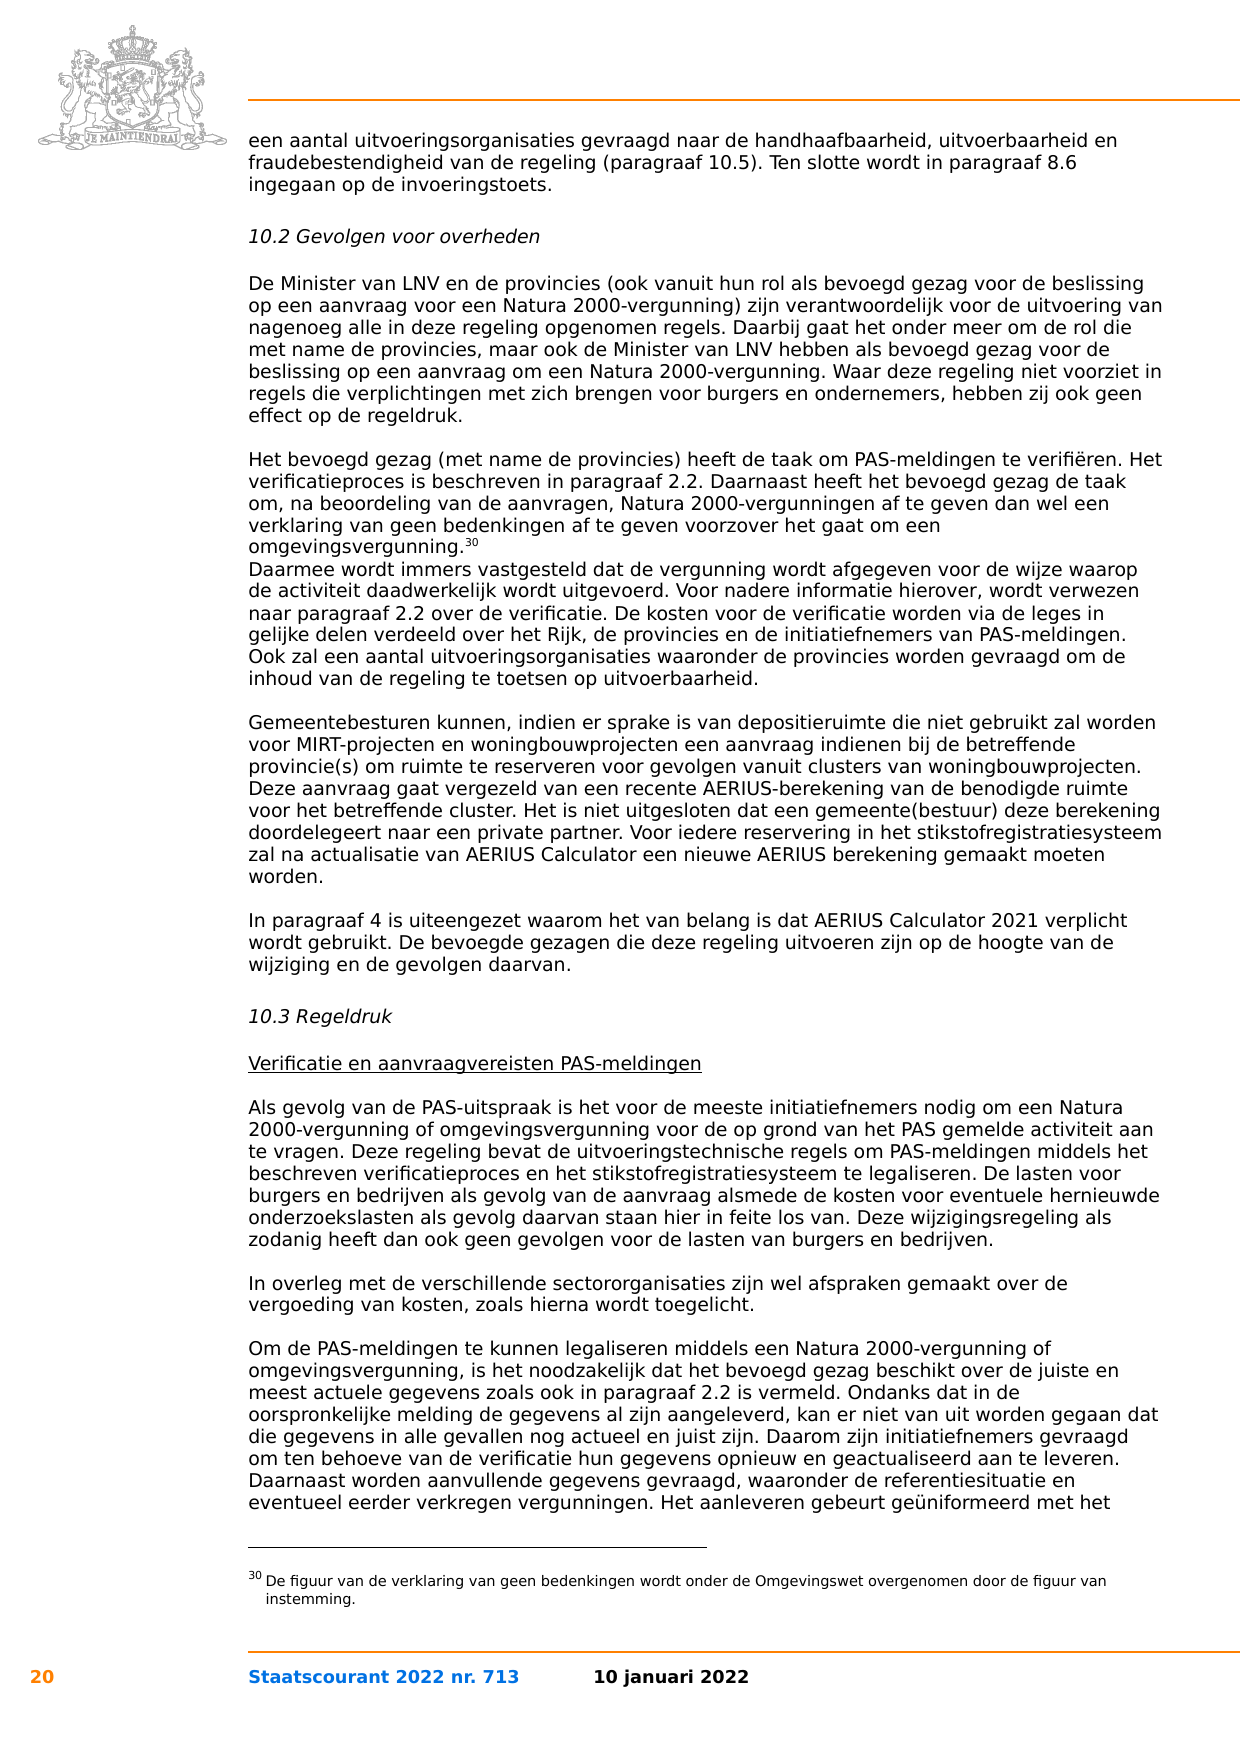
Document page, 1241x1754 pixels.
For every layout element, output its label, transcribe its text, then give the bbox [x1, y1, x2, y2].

subtitle 10.3 Regeldruk [248, 1006, 1163, 1028]
text In paragraaf 4 is uiteengezet waarom het van belang is dat AERIUS Calculator 2021 verplicht wordt gebruikt. De bevoegde gezagen die deze regeling uitvoeren zijn op de hoogte van de wijziging en de gevolgen daarvan. [248, 910, 1163, 976]
text een aantal uitvoeringsorganisaties gevraagd naar de handhaafbaarheid, uitvoerbaarheid en fraudebestendigheid van de regeling (paragraaf 10.5). Ten slotte wordt in paragraaf 8.6 ingegaan op de invoeringstoets. [248, 130, 1163, 196]
text De Minister van LNV en de provincies (ook vanuit hun rol als bevoegd gezag voor de beslissing op een aanvraag voor een Natura 2000-vergunning) zijn verantwoordelijk voor de uitvoering van nagenoeg alle in deze regeling opgenomen regels. Daarbij gaat het onder meer om de rol die met name de provincies, maar ook de Minister van LNV hebben als bevoegd gezag voor de beslissing op een aanvraag om een Natura 2000-vergunning. Waar deze regeling niet voorziet in regels die verplichtingen met zich brengen voor burgers en ondernemers, hebben zij ook geen effect op de regeldruk. [248, 273, 1163, 427]
subtitle Verificatie en aanvraagvereisten PAS-meldingen [248, 1053, 1163, 1075]
text De figuur van de verklaring van geen bedenkingen wordt onder de Omgevingswet overgenomen door de figuur van instemming. [248, 1569, 1163, 1608]
text Het bevoegd gezag (met name de provincies) heeft de taak om PAS-meldingen te verifiëren. Het verificatieproces is beschreven in paragraaf 2.2. Daarnaast heeft het bevoegd gezag de taak om, na beoordeling van de aanvragen, Natura 2000-vergunningen af te geven dan wel een verklaring van geen bedenkingen af te geven voorzover het gaat om een omgevingsvergunning. [248, 448, 1163, 558]
text In overleg met de verschillende sectororganisaties zijn wel afspraken gemaakt over de vergoeding van kosten, zoals hierna wordt toegelicht. [248, 1272, 1163, 1316]
subtitle 10.2 Gevolgen voor overheden [248, 226, 1163, 248]
text Daarmee wordt immers vastgesteld dat de vergunning wordt afgegeven voor de wijze waarop de activiteit daadwerkelijk wordt uitgevoerd. Voor nadere informatie hierover, wordt verwezen naar paragraaf 2.2 over de verificatie. De kosten voor de verificatie worden via de leges in gelijke delen verdeeld over het Rijk, de provincies en de initiatiefnemers van PAS-meldingen. Ook zal een aantal uitvoeringsorganisaties waaronder de provincies worden gevraagd om de inhoud van de regeling te toetsen op uitvoerbaarheid. [248, 558, 1163, 690]
text Als gevolg van de PAS-uitspraak is het voor de meeste initiatiefnemers nodig om een Natura 2000-vergunning of omgevingsvergunning voor de op grond van het PAS gemelde activiteit aan te vragen. Deze regeling bevat de uitvoeringstechnische regels om PAS-meldingen middels het beschreven verificatieproces en het stikstofregistratiesysteem te legaliseren. De lasten voor burgers en bedrijven als gevolg van de aanvraag alsmede de kosten voor eventuele hernieuwde onderzoekslasten als gevolg daarvan staan hier in feite los van. Deze wijzigingsregeling als zodanig heeft dan ook geen gevolgen voor de lasten van burgers en bedrijven. [248, 1097, 1163, 1251]
text Gemeentebesturen kunnen, indien er sprake is van depositieruimte die niet gebruikt zal worden voor MIRT-projecten en woningbouwprojecten een aanvraag indienen bij de betreffende provincie(s) om ruimte te reserveren voor gevolgen vanuit clusters van woningbouwprojecten. Deze aanvraag gaat vergezeld van een recente AERIUS-berekening van de benodigde ruimte voor het betreffende cluster. Het is niet uitgesloten dat een gemeente(bestuur) deze berekening doordelegeert naar een private partner. Voor iedere reservering in het stikstofregistratiesysteem zal na actualisatie van AERIUS Calculator een nieuwe AERIUS berekening gemaakt moeten worden. [248, 712, 1163, 888]
text Om de PAS-meldingen te kunnen legaliseren middels een Natura 2000-vergunning of omgevingsvergunning, is het noodzakelijk dat het bevoegd gezag beschikt over de juiste en meest actuele gegevens zoals ook in paragraaf 2.2 is vermeld. Ondanks dat in de oorspronkelijke melding de gegevens al zijn aangeleverd, kan er niet van uit worden gegaan dat die gegevens in alle gevallen nog actueel en juist zijn. Daarom zijn initiatiefnemers gevraagd om ten behoeve van de verificatie hun gegevens opnieuw en geactualiseerd aan te leveren. Daarnaast worden aanvullende gegevens gevraagd, waaronder de referentiesituatie en eventueel eerder verkregen vergunningen. Het aanleveren gebeurt geüniformeerd met het [248, 1338, 1163, 1514]
picture [38, 25, 227, 150]
